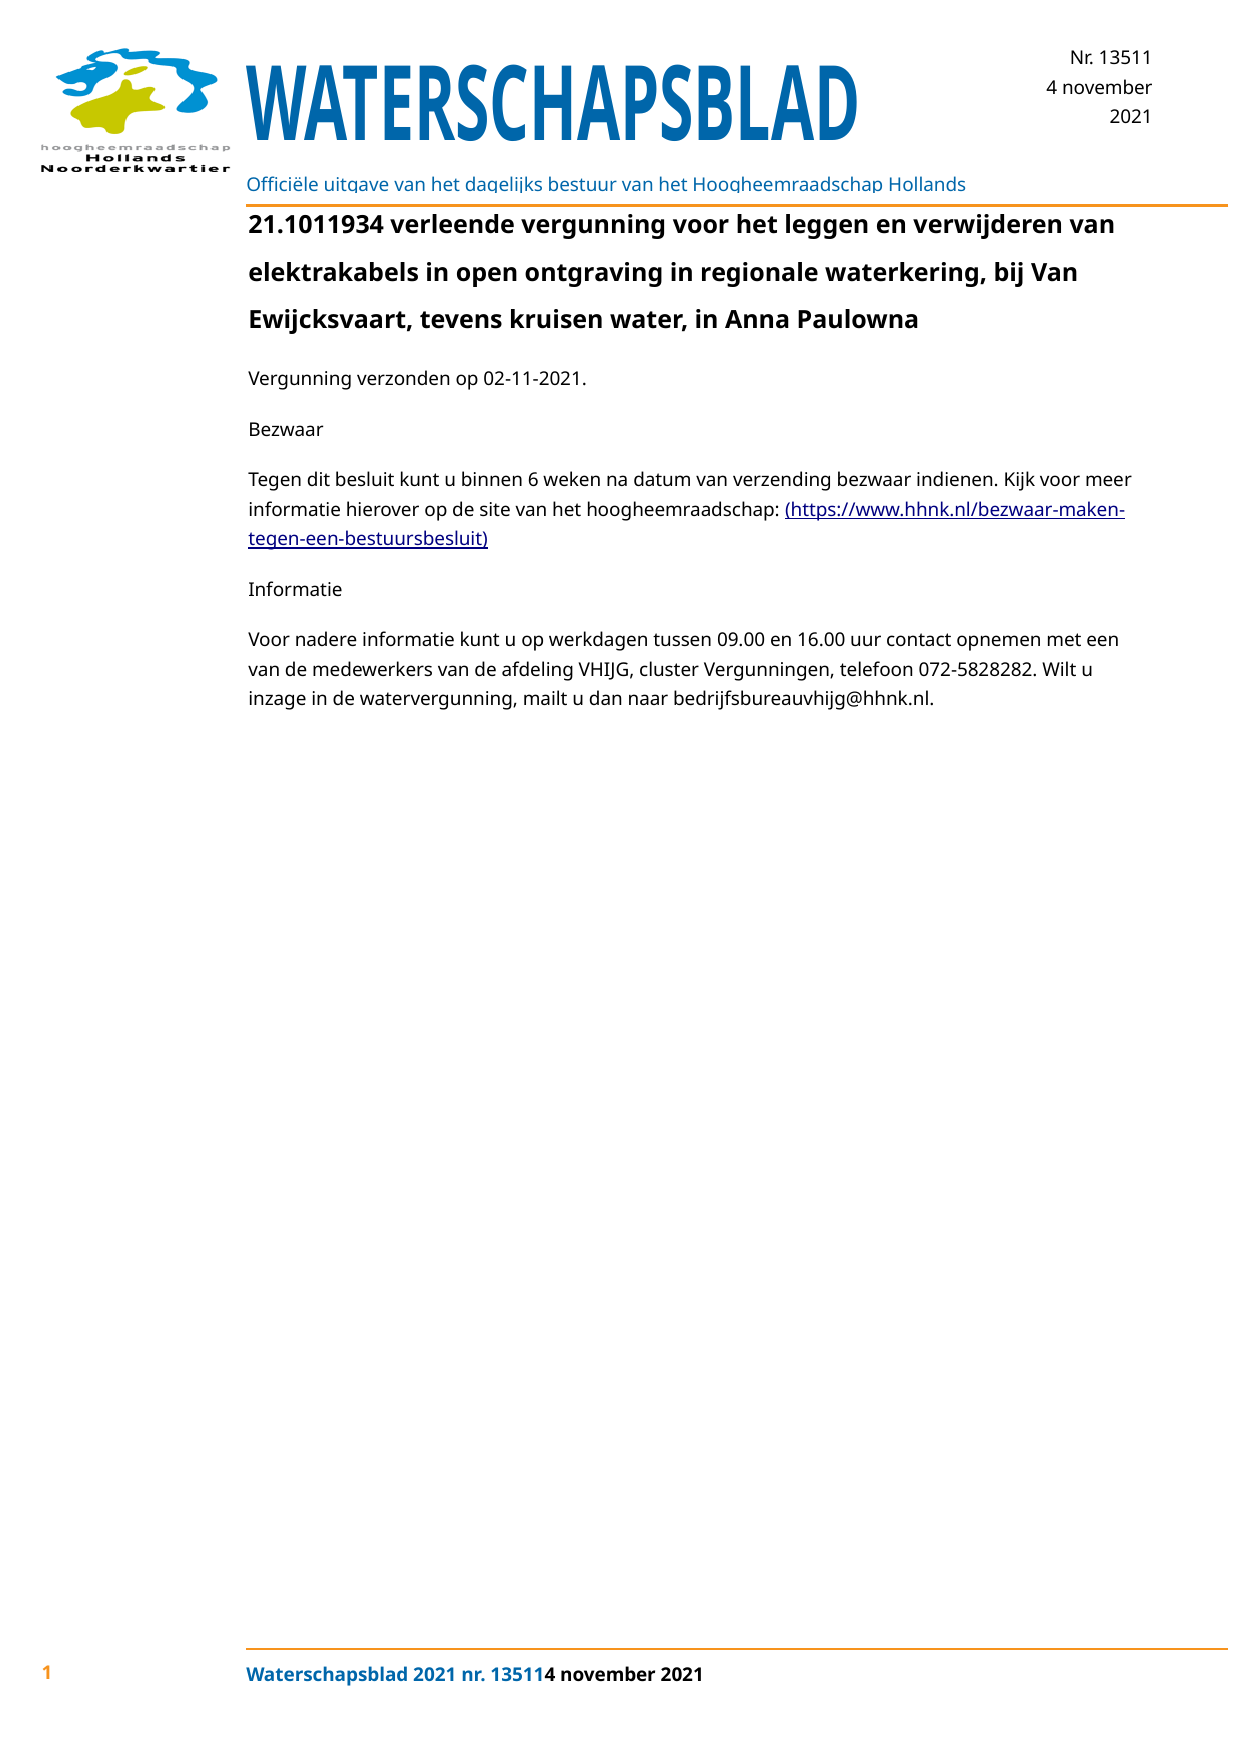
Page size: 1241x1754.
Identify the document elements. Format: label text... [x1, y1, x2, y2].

text 21.1011934 verleende vergunning voor het leggen en verwijderen van elektrakabels in open ontgraving in regionale waterkering, bij Van Ewijcksvaart, tevens kruisen water, in Anna Paulowna [248, 207, 1152, 336]
text Bezwaar [248, 416, 1152, 442]
picture [41, 47, 231, 172]
text Informatie [248, 576, 1152, 602]
text Voor nadere informatie kunt u op werkdagen tussen 09.00 en 16.00 uur contact opnemen met een van de medewerkers van de afdeling VHIJG, cluster Vergunningen, telefoon 072-5828282. Wilt u inzage in de watervergunning, mailt u dan naar bedrijfsbureauvhijg@hhnk.nl. [248, 626, 1152, 711]
text Tegen dit besluit kunt u binnen 6 weken na datum van verzending bezwaar indienen. Kijk voor meer informatie hierover op de site van het hoogheemraadschap: (https://www.hhnk.nl/bezwaar-maken-tegen-een-bestuursbesluit) [248, 466, 1152, 551]
text Vergunning verzonden op 02-11-2021. [248, 366, 1152, 391]
